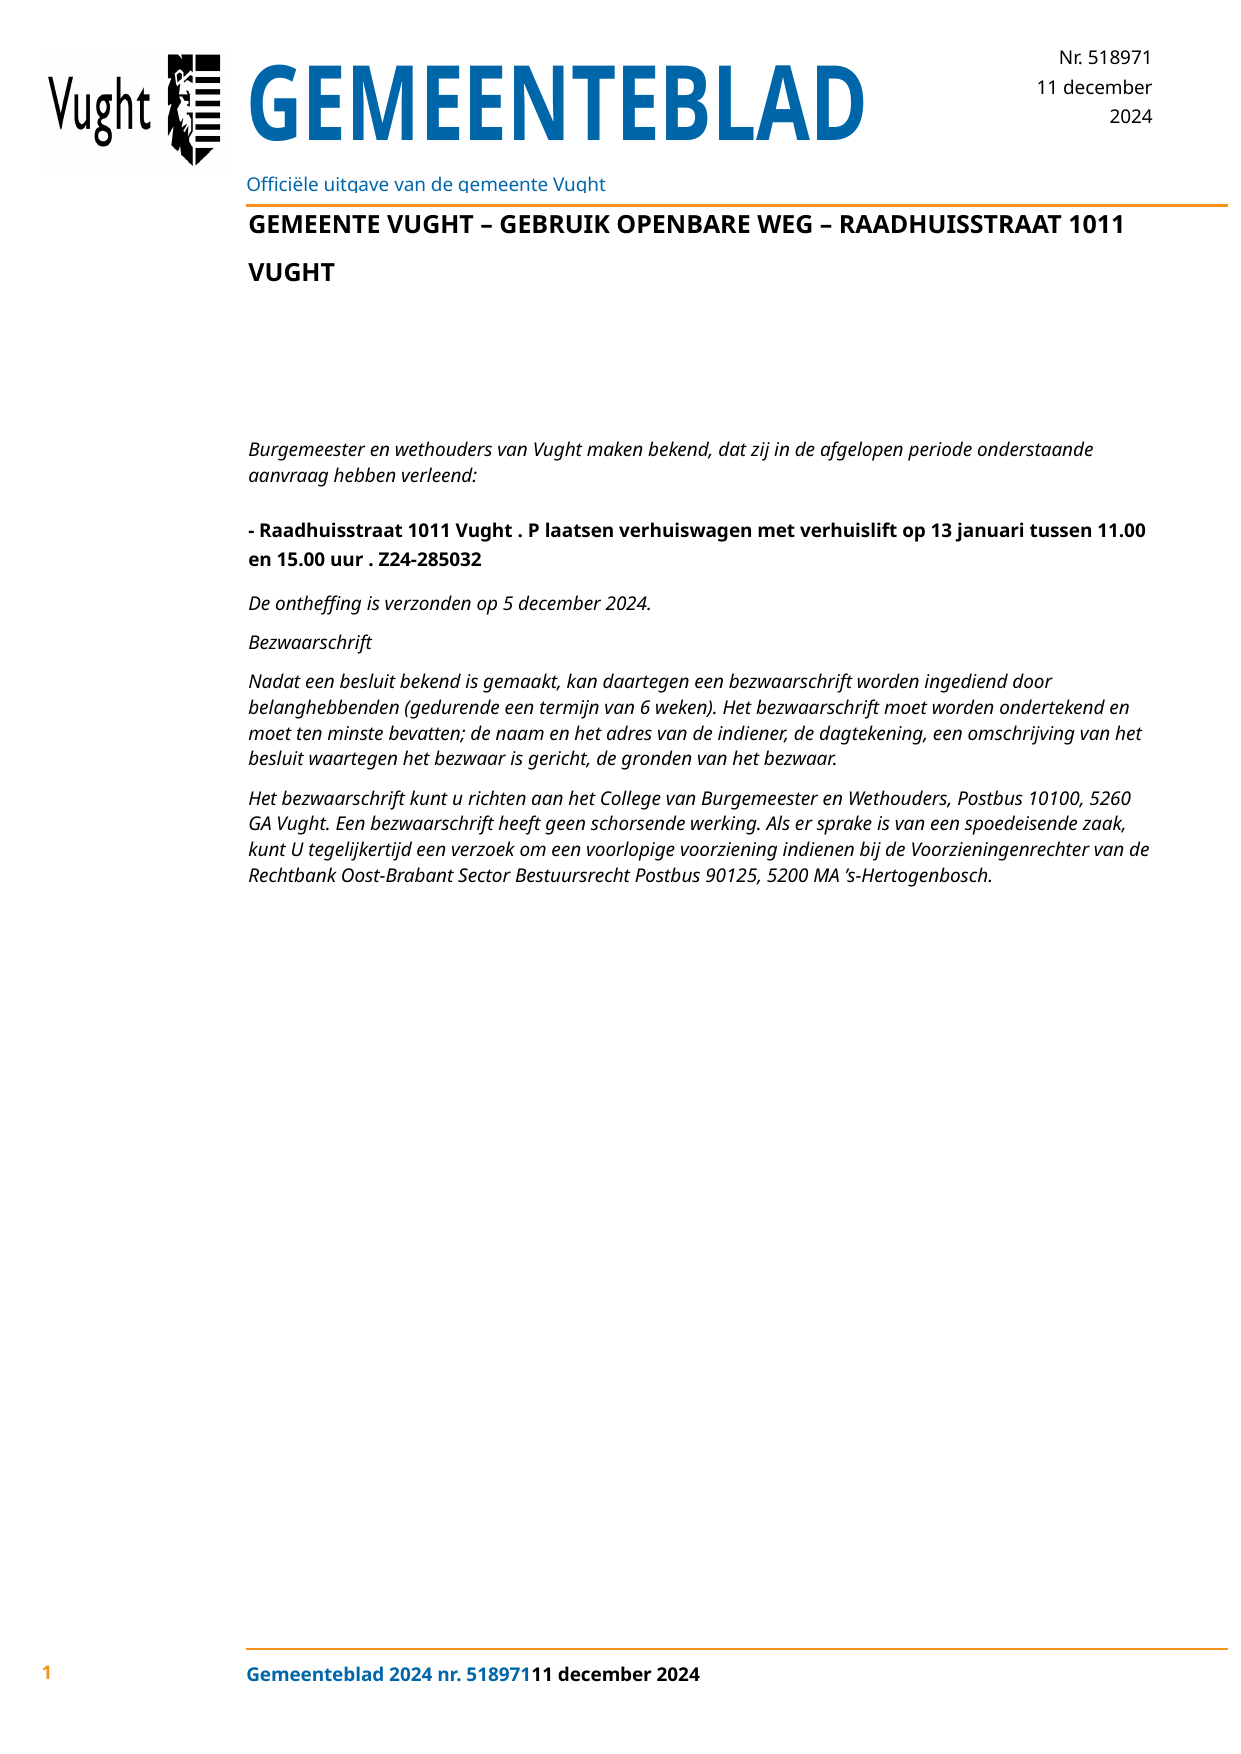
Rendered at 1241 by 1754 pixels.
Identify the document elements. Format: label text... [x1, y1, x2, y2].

picture [41, 47, 231, 172]
text Het bezwaarschrift kunt u richten aan het College van Burgemeester en Wethouders, Postbus 10100, 5260 GA Vught. Een bezwaarschrift heeft geen schorsende werking. Als er sprake is van een spoedeisende zaak, kunt U tegelijkertijd een verzoek om een voorlopige voorziening indienen bij de Voorzieningenrechter van de Rechtbank Oost-Brabant Sector Bestuursrecht Postbus 90125, 5200 MA ’s-Hertogenbosch. [248, 785, 1152, 888]
text Nadat een besluit bekend is gemaakt, kan daartegen een bezwaarschrift worden ingediend door belanghebbenden (gedurende een termijn van 6 weken). Het bezwaarschrift moet worden ondertekend en moet ten minste bevatten; de naam en het adres van de indiener, de dagtekening, een omschrijving van het besluit waartegen het bezwaar is gericht, de gronden van het bezwaar. [248, 668, 1152, 771]
text GEMEENTE VUGHT – GEBRUIK OPENBARE WEG – RAADHUISSTRAAT 1011 VUGHT [248, 207, 1152, 288]
text - Raadhuisstraat 1011 Vught . P laatsen verhuiswagen met verhuislift op 13 januari tussen 11.00 en 15.00 uur . Z24-285032 [248, 517, 1152, 572]
text De ontheffing is verzonden op 5 december 2024. [248, 590, 1152, 616]
text Bezwaarschrift [248, 629, 1152, 655]
text Burgemeester en wethouders van Vught maken bekend, dat zij in de afgelopen periode onderstaande aanvraag hebben verleend: [248, 436, 1152, 487]
